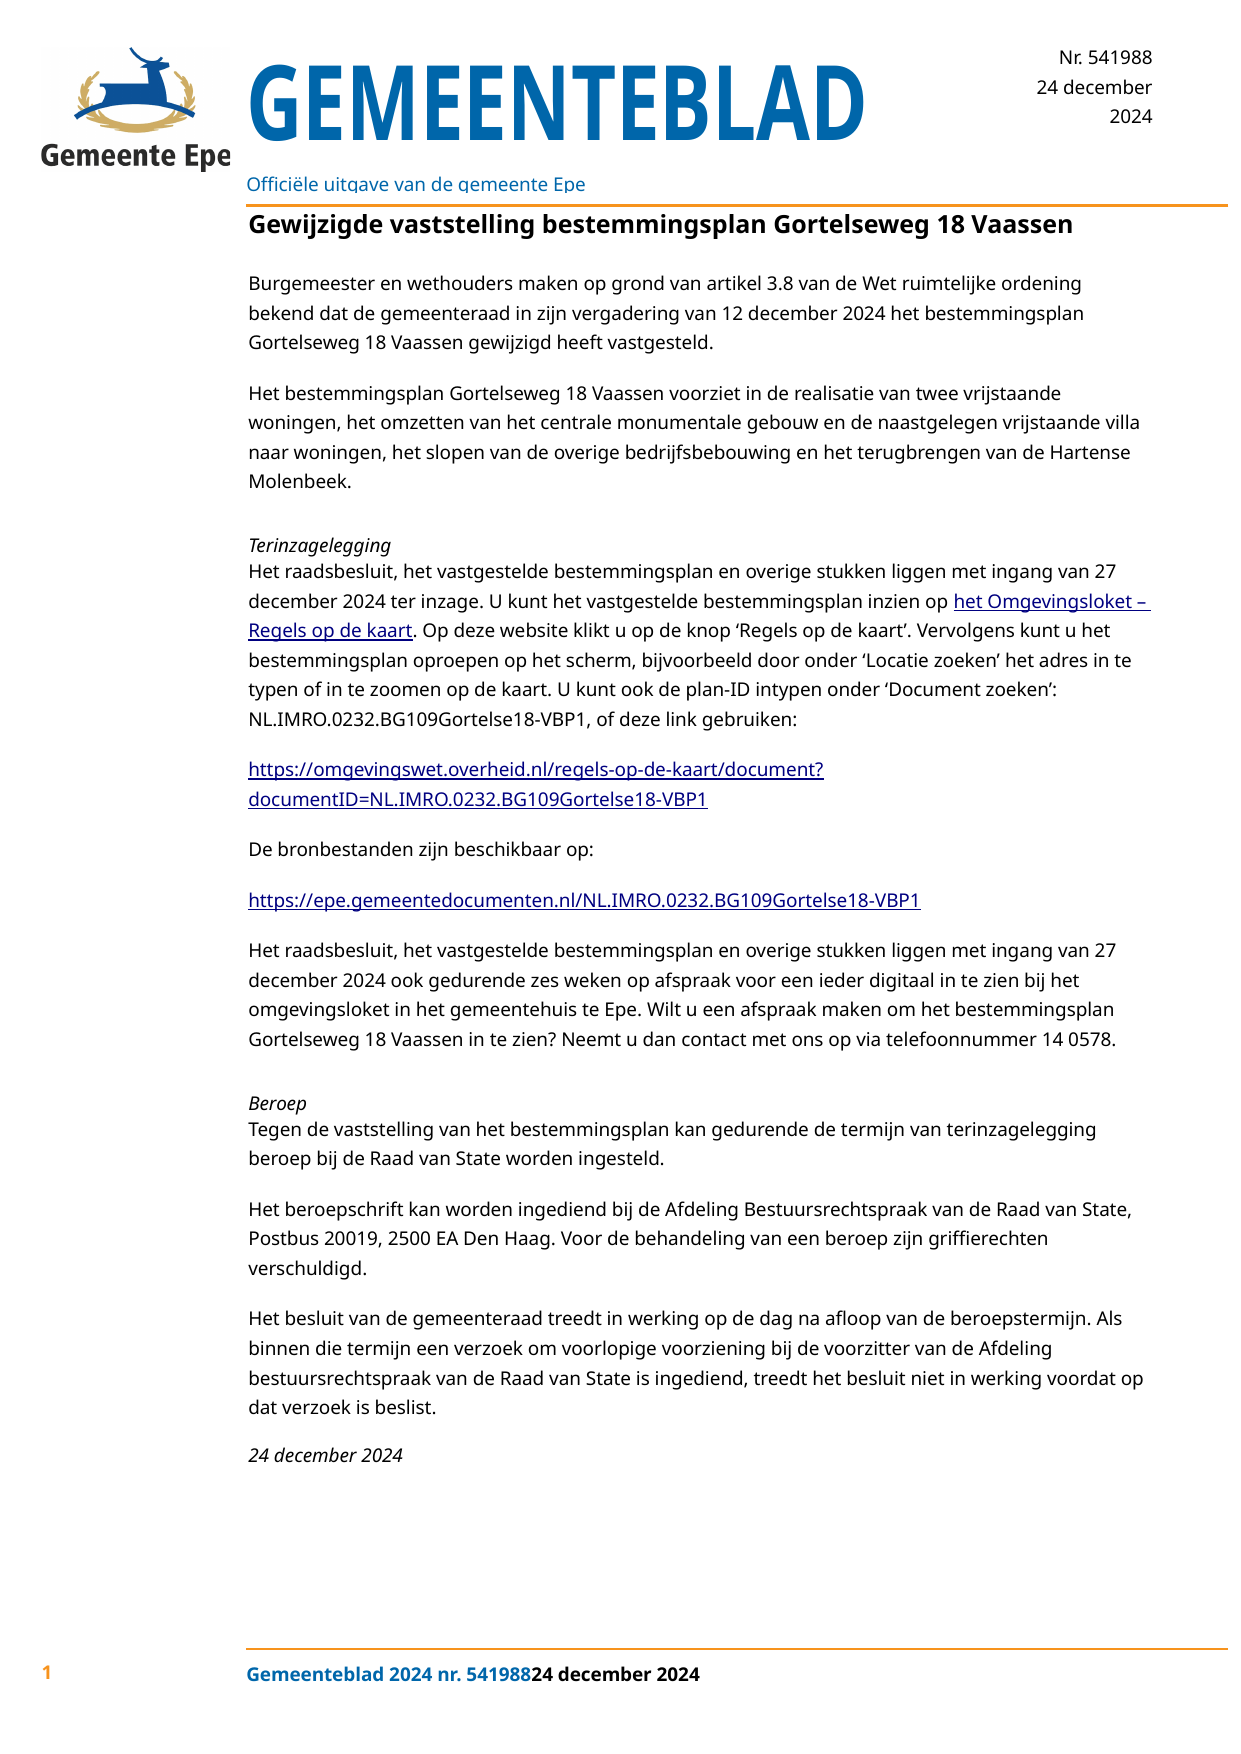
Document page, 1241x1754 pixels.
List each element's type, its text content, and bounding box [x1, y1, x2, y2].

text Het raadsbesluit, het vastgestelde bestemmingsplan en overige stukken liggen met ingang van 27 december 2024 ter inzage. U kunt het vastgestelde bestemmingsplan inzien op het Omgevingsloket – Regels op de kaart. Op deze website klikt u op de knop ‘Regels op de kaart’. Vervolgens kunt u het bestemmingsplan oproepen op het scherm, bijvoorbeeld door onder ‘Locatie zoeken’ het adres in te typen of in te zoomen op de kaart. U kunt ook de plan-ID intypen onder ‘Document zoeken’: NL.IMRO.0232.BG109Gortelse18-VBP1, of deze link gebruiken: [248, 558, 1152, 732]
text Tegen de vaststelling van het bestemmingsplan kan gedurende de termijn van terinzagelegging beroep bij de Raad van State worden ingesteld. [248, 1116, 1152, 1171]
picture [41, 47, 231, 172]
text Beroep [248, 1090, 1152, 1116]
text Het besluit van de gemeenteraad treedt in werking op de dag na afloop van de beroepstermijn. Als binnen die termijn een verzoek om voorlopige voorziening bij de voorzitter van de Afdeling bestuursrechtspraak van de Raad van State is ingediend, treedt het besluit niet in werking voordat op dat verzoek is beslist. [248, 1306, 1152, 1420]
text 24 december 2024 [248, 1442, 1152, 1468]
text Terinzagelegging [248, 533, 1152, 558]
text https://epe.gemeentedocumenten.nl/NL.IMRO.0232.BG109Gortelse18-VBP1 [248, 887, 1152, 913]
text Het raadsbesluit, het vastgestelde bestemmingsplan en overige stukken liggen met ingang van 27 december 2024 ook gedurende zes weken op afspraak voor een ieder digitaal in te zien bij het omgevingsloket in het gemeentehuis te Epe. Wilt u een afspraak maken om het bestemmingsplan Gortelseweg 18 Vaassen in te zien? Neemt u dan contact met ons op via telefoonnummer 14 0578. [248, 937, 1152, 1052]
text De bronbestanden zijn beschikbaar op: [248, 837, 1152, 862]
text https://omgevingswet.overheid.nl/regels-op-de-kaart/document?documentID=NL.IMRO.0232.BG109Gortelse18-VBP1 [248, 757, 1152, 812]
text Gewijzigde vaststelling bestemmingsplan Gortelseweg 18 Vaassen [248, 207, 1152, 241]
text Het bestemmingsplan Gortelseweg 18 Vaassen voorziet in de realisatie van twee vrijstaande woningen, het omzetten van het centrale monumentale gebouw en de naastgelegen vrijstaande villa naar woningen, het slopen van de overige bedrijfsbebouwing en het terugbrengen van de Hartense Molenbeek. [248, 380, 1152, 494]
text Burgemeester en wethouders maken op grond van artikel 3.8 van de Wet ruimtelijke ordening bekend dat de gemeenteraad in zijn vergadering van 12 december 2024 het bestemmingsplan Gortelseweg 18 Vaassen gewijzigd heeft vastgesteld. [248, 270, 1152, 355]
text Het beroepschrift kan worden ingediend bij de Afdeling Bestuursrechtspraak van de Raad van State, Postbus 20019, 2500 EA Den Haag. Voor de behandeling van een beroep zijn griffierechten verschuldigd. [248, 1196, 1152, 1281]
